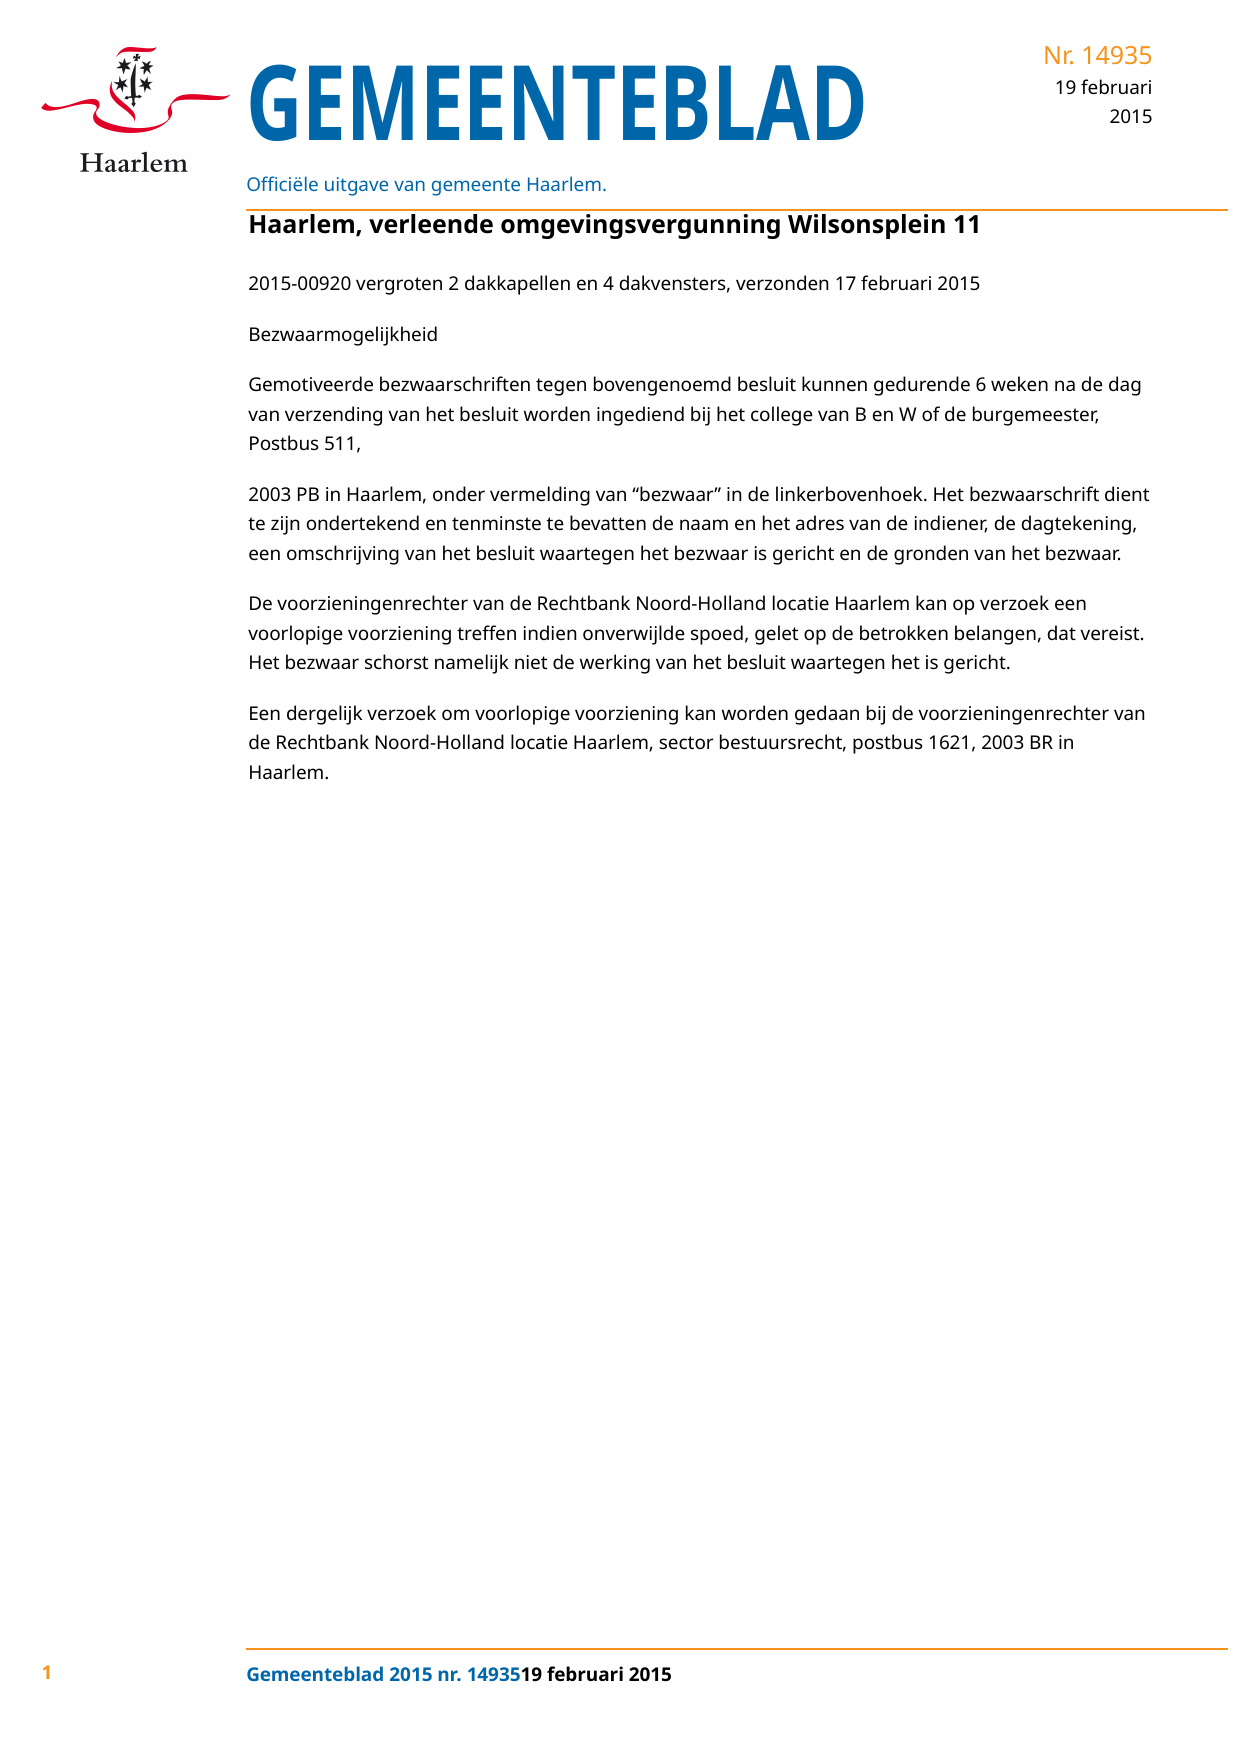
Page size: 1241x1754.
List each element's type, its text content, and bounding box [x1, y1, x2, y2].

text Haarlem, verleende omgevingsvergunning Wilsonsplein 11 [248, 211, 1152, 241]
text Bezwaarmogelijkheid [248, 321, 1152, 346]
text 2003 PB in Haarlem, onder vermelding van “bezwaar” in de linkerbovenhoek. Het bezwaarschrift dient te zijn ondertekend en tenminste te bevatten de naam en het adres van de indiener, de dagtekening, een omschrijving van het besluit waartegen het bezwaar is gericht en de gronden van het bezwaar. [248, 481, 1152, 566]
picture [41, 47, 231, 172]
text Een dergelijk verzoek om voorlopige voorziening kan worden gedaan bij de voorzieningenrechter van de Rechtbank Noord-Holland locatie Haarlem, sector bestuursrecht, postbus 1621, 2003 BR in Haarlem. [248, 700, 1152, 785]
text De voorzieningenrechter van de Rechtbank Noord-Holland locatie Haarlem kan op verzoek een voorlopige voorziening treffen indien onverwijlde spoed, gelet op de betrokken belangen, dat vereist. Het bezwaar schorst namelijk niet de werking van het besluit waartegen het is gericht. [248, 590, 1152, 675]
text Gemotiveerde bezwaarschriften tegen bovengenoemd besluit kunnen gedurende 6 weken na de dag van verzending van het besluit worden ingediend bij het college van B en W of de burgemeester, Postbus 511, [248, 371, 1152, 456]
text 2015-00920 vergroten 2 dakkapellen en 4 dakvensters, verzonden 17 februari 2015 [248, 270, 1152, 296]
